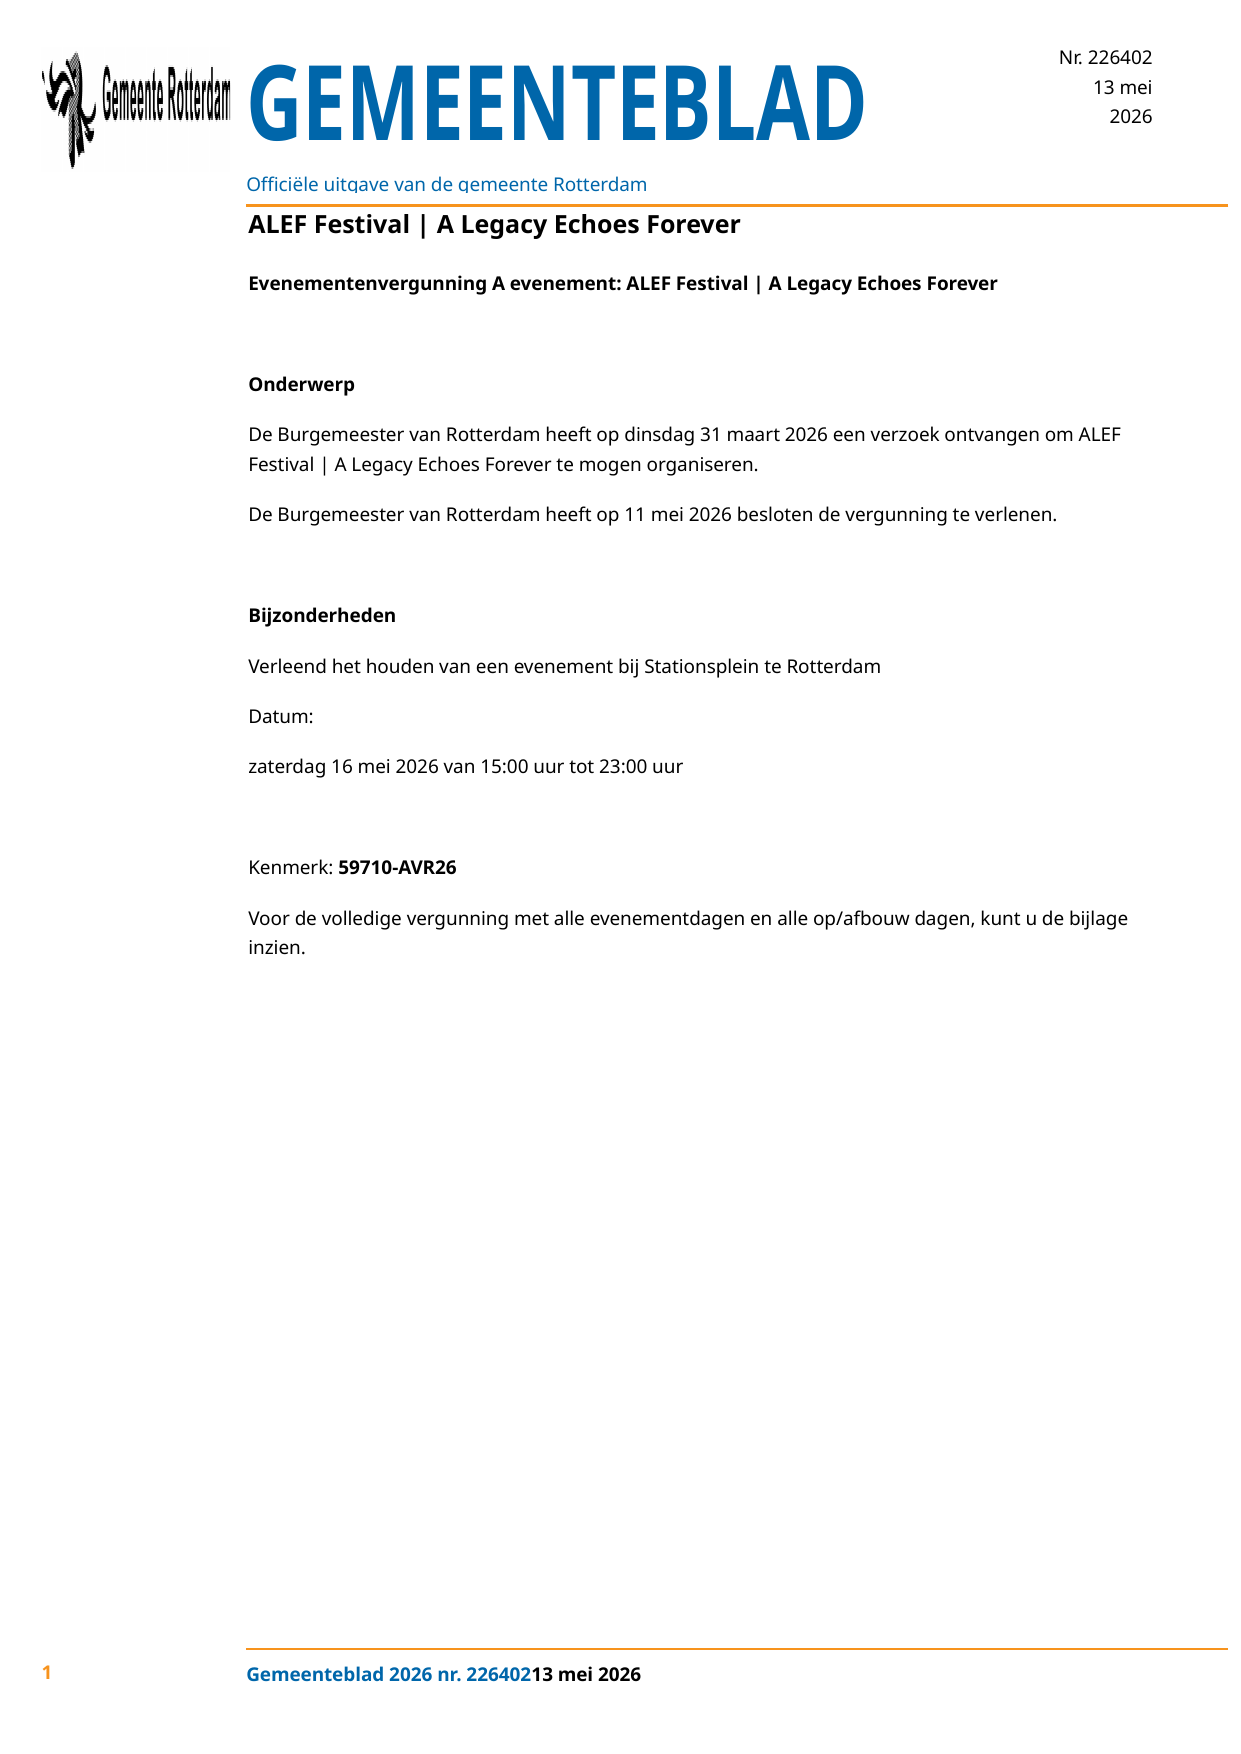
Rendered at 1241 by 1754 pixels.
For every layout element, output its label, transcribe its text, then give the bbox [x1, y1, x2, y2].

text ALEF Festival | A Legacy Echoes Forever [248, 207, 1152, 241]
text De Burgemeester van Rotterdam heeft op 11 mei 2026 besloten de vergunning te verlenen. [248, 502, 1152, 527]
text Voor de volledige vergunning met alle evenementdagen en alle op/afbouw dagen, kunt u de bijlage inzien. [248, 905, 1152, 960]
text De Burgemeester van Rotterdam heeft op dinsdag 31 maart 2026 een verzoek ontvangen om ALEF Festival | A Legacy Echoes Forever te mogen organiseren. [248, 422, 1152, 477]
text Onderwerp [248, 371, 1152, 397]
text Verleend het houden van een evenement bij Stationsplein te Rotterdam [248, 653, 1152, 678]
text Datum: [248, 703, 1152, 729]
text zaterdag 16 mei 2026 van 15:00 uur tot 23:00 uur [248, 754, 1152, 779]
text Evenementenvergunning A evenement: ALEF Festival | A Legacy Echoes Forever [248, 270, 1152, 296]
text Kenmerk: 59710-AVR26 [248, 854, 1152, 880]
picture [41, 47, 231, 172]
text Bijzonderheden [248, 602, 1152, 628]
